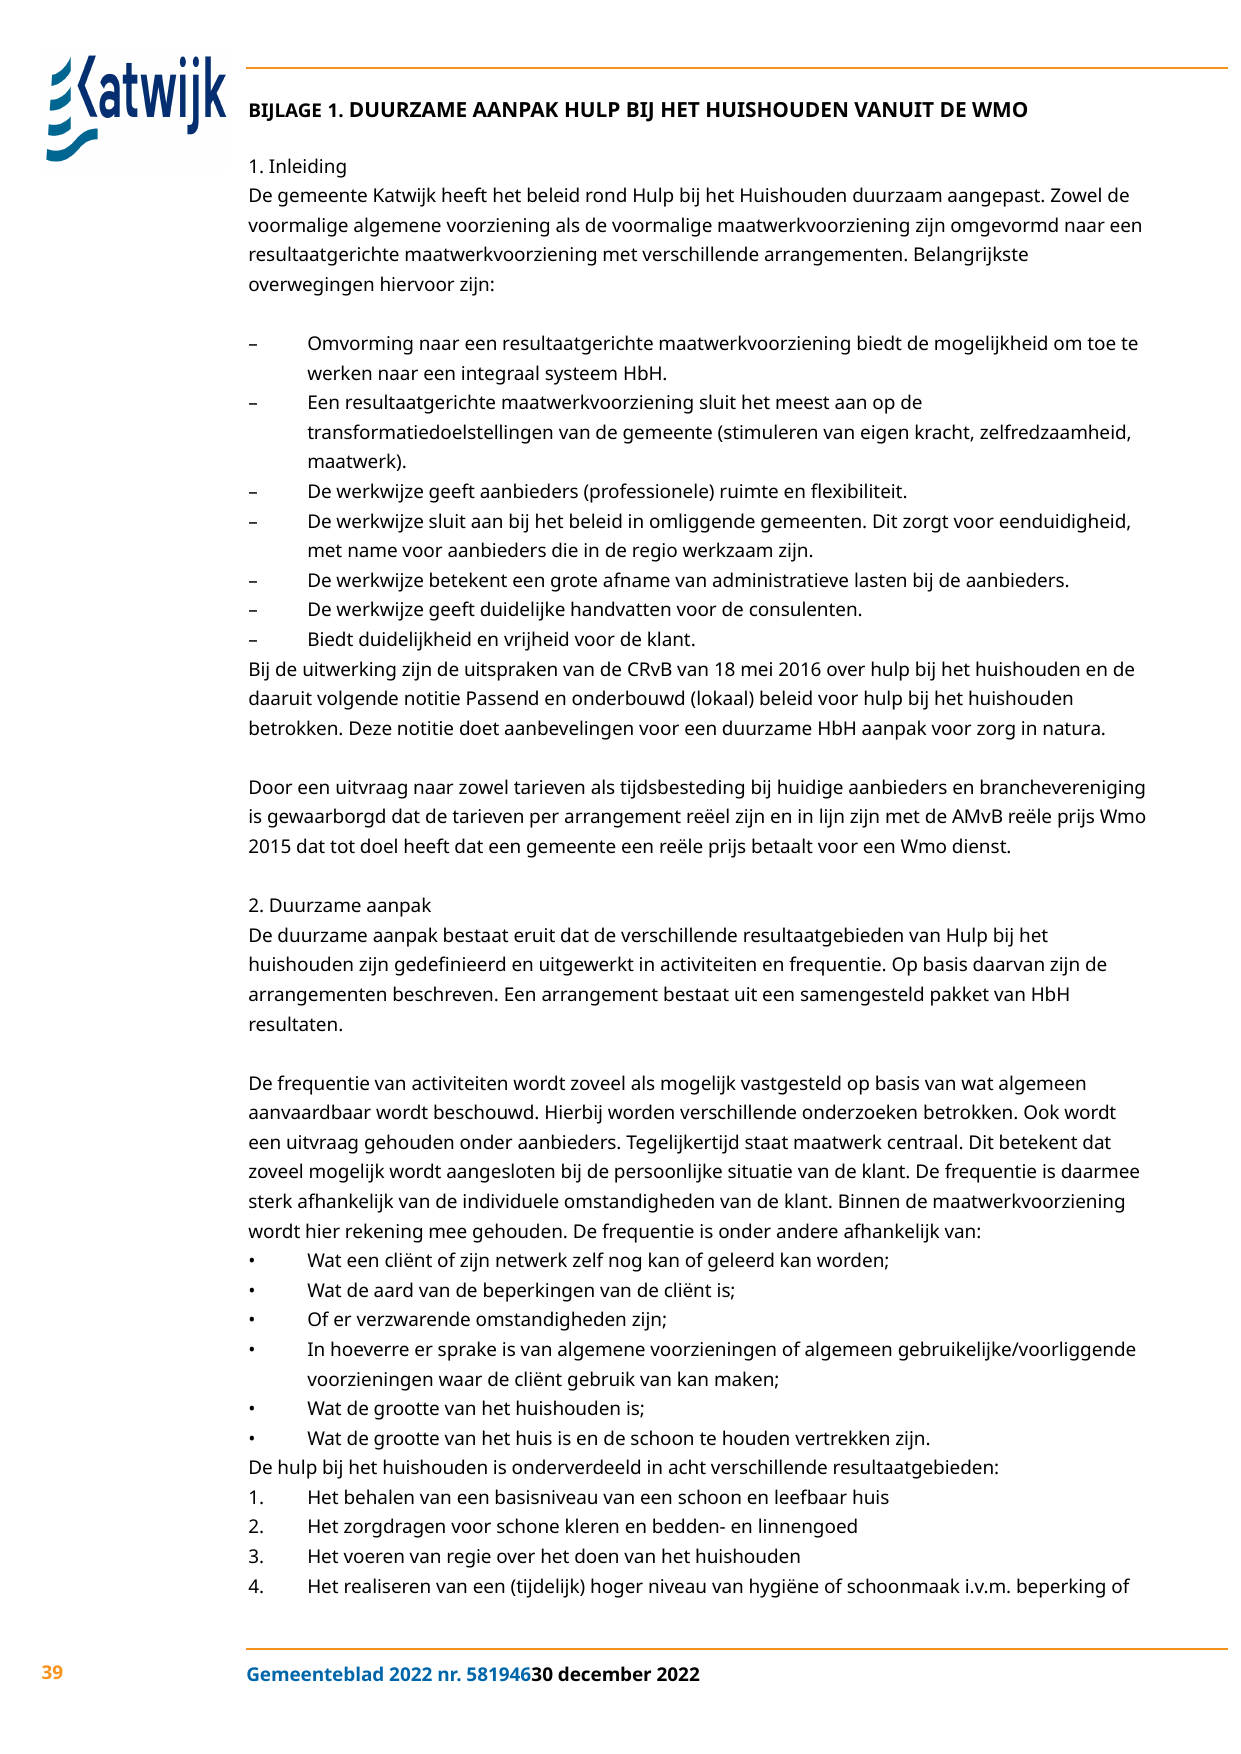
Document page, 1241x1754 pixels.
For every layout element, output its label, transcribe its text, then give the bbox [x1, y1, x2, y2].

text 1. Inleiding [248, 153, 1152, 179]
text De frequentie van activiteiten wordt zoveel als mogelijk vastgesteld op basis van wat algemeen aanvaardbaar wordt beschouwd. Hierbij worden verschillende onderzoeken betrokken. Ook wordt een uitvraag gehouden onder aanbieders. Tegelijkertijd staat maatwerk centraal. Dit betekent dat zoveel mogelijk wordt aangesloten bij de persoonlijke situatie van de klant. De frequentie is daarmee sterk afhankelijk van de individuele omstandigheden van de klant. Binnen de maatwerkvoorziening wordt hier rekening mee gehouden. De frequentie is onder andere afhankelijk van: [248, 1070, 1152, 1244]
list De werkwijze geeft duidelijke handvatten voor de consulenten. [248, 597, 1152, 622]
list De werkwijze betekent een grote afname van administratieve lasten bij de aanbieders. [248, 567, 1152, 593]
list Wat de grootte van het huis is en de schoon te houden vertrekken zijn. [248, 1425, 1152, 1451]
list Omvorming naar een resultaatgerichte maatwerkvoorziening biedt de mogelijkheid om toe te werken naar een integraal systeem HbH. [248, 330, 1152, 386]
text BIJLAGE 1. DUURZAME AANPAK HULP BIJ HET HUISHOUDEN VANUIT DE WMO [248, 95, 1152, 123]
list De werkwijze sluit aan bij het beleid in omliggende gemeenten. Dit zorgt voor eenduidigheid, met name voor aanbieders die in de regio werkzaam zijn. [248, 508, 1152, 563]
list Het behalen van een basisniveau van een schoon en leefbaar huis [248, 1484, 1152, 1510]
list Wat de grootte van het huishouden is; [248, 1395, 1152, 1421]
text De gemeente Katwijk heeft het beleid rond Hulp bij het Huishouden duurzaam aangepast. Zowel de voormalige algemene voorziening als de voormalige maatwerkvoorziening zijn omgevormd naar een resultaatgerichte maatwerkvoorziening met verschillende arrangementen. Belangrijkste overwegingen hiervoor zijn: [248, 182, 1152, 297]
list In hoeverre er sprake is van algemene voorzieningen of algemeen gebruikelijke/voorliggende voorzieningen waar de cliënt gebruik van kan maken; [248, 1336, 1152, 1392]
list Het realiseren van een (tijdelijk) hoger niveau van hygiëne of schoonmaak i.v.m. beperking of [248, 1573, 1152, 1599]
list Biedt duidelijkheid en vrijheid voor de klant. [248, 626, 1152, 652]
text De hulp bij het huishouden is onderverdeeld in acht verschillende resultaatgebieden: [248, 1454, 1152, 1480]
picture [41, 47, 231, 172]
text De duurzame aanpak bestaat eruit dat de verschillende resultaatgebieden van Hulp bij het huishouden zijn gedefinieerd en uitgewerkt in activiteiten en frequentie. Op basis daarvan zijn de arrangementen beschreven. Een arrangement bestaat uit een samengesteld pakket van HbH resultaten. [248, 922, 1152, 1037]
list De werkwijze geeft aanbieders (professionele) ruimte en flexibiliteit. [248, 478, 1152, 504]
list Een resultaatgerichte maatwerkvoorziening sluit het meest aan op de transformatiedoelstellingen van de gemeente (stimuleren van eigen kracht, zelfredzaamheid, maatwerk). [248, 389, 1152, 474]
list Wat een cliënt of zijn netwerk zelf nog kan of geleerd kan worden; [248, 1247, 1152, 1273]
text Door een uitvraag naar zowel tarieven als tijdsbesteding bij huidige aanbieders en branchevereniging is gewaarborgd dat de tarieven per arrangement reëel zijn en in lijn zijn met de AMvB reële prijs Wmo 2015 dat tot doel heeft dat een gemeente een reële prijs betaalt voor een Wmo dienst. [248, 774, 1152, 859]
list Het zorgdragen voor schone kleren en bedden- en linnengoed [248, 1514, 1152, 1539]
text 2. Duurzame aanpak [248, 892, 1152, 918]
list Het voeren van regie over het doen van het huishouden [248, 1543, 1152, 1569]
list Of er verzwarende omstandigheden zijn; [248, 1307, 1152, 1332]
text Bij de uitwerking zijn de uitspraken van de CRvB van 18 mei 2016 over hulp bij het huishouden en de daaruit volgende notitie Passend en onderbouwd (lokaal) beleid voor hulp bij het huishouden betrokken. Deze notitie doet aanbevelingen voor een duurzame HbH aanpak voor zorg in natura. [248, 656, 1152, 741]
list Wat de aard van de beperkingen van de cliënt is; [248, 1277, 1152, 1303]
